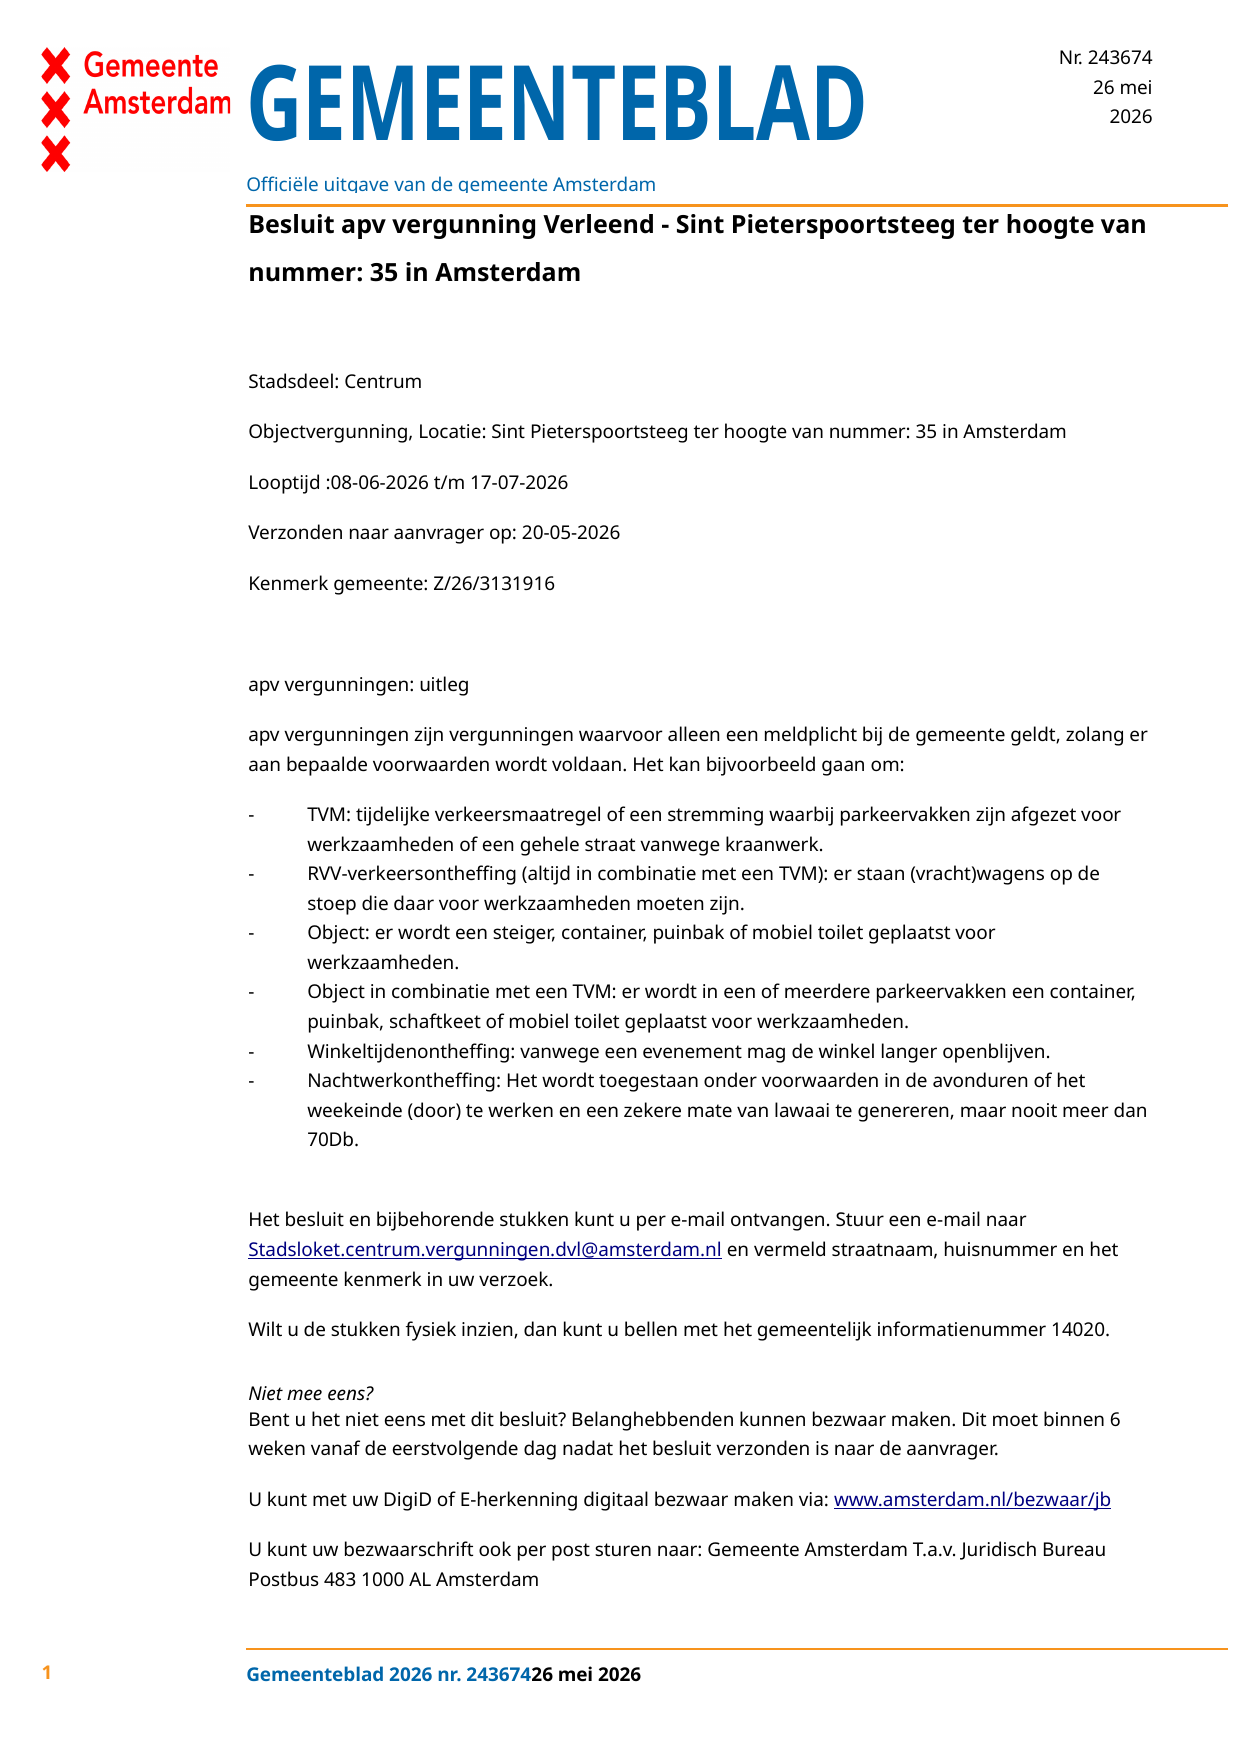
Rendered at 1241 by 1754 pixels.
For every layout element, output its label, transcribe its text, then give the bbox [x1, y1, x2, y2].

text apv vergunningen zijn vergunningen waarvoor alleen een meldplicht bij de gemeente geldt, zolang er aan bepaalde voorwaarden wordt voldaan. Het kan bijvoorbeeld gaan om: [248, 721, 1152, 777]
list Nachtwerkontheffing: Het wordt toegestaan onder voorwaarden in de avonduren of het weekeinde (door) te werken en een zekere mate van lawaai te genereren, maar nooit meer dan 70Db. [248, 1067, 1152, 1152]
text Het besluit en bijbehorende stukken kunt u per e-mail ontvangen. Stuur een e-mail naar Stadsloket.centrum.vergunningen.dvl@amsterdam.nl en vermeld straatnaam, huisnummer en het gemeente kenmerk in uw verzoek. [248, 1207, 1152, 1292]
text Bent u het niet eens met dit besluit? Belanghebbenden kunnen bezwaar maken. Dit moet binnen 6 weken vanaf de eerstvolgende dag nadat het besluit verzonden is naar de aanvrager. [248, 1406, 1152, 1461]
list Object in combinatie met een TVM: er wordt in een of meerdere parkeervakken een container, puinbak, schaftkeet of mobiel toilet geplaatst voor werkzaamheden. [248, 979, 1152, 1034]
picture [41, 47, 231, 172]
text Kenmerk gemeente: Z/26/3131916 [248, 570, 1152, 596]
text Looptijd :08-06-2026 t/m 17-07-2026 [248, 469, 1152, 495]
list TVM: tijdelijke verkeersmaatregel of een stremming waarbij parkeervakken zijn afgezet voor werkzaamheden of een gehele straat vanwege kraanwerk. [248, 801, 1152, 857]
text Besluit apv vergunning Verleend - Sint Pieterspoortsteeg ter hoogte van nummer: 35 in Amsterdam [248, 207, 1152, 288]
text Wilt u de stukken fysiek inzien, dan kunt u bellen met het gemeentelijk informatienummer 14020. [248, 1316, 1152, 1342]
text Stadsdeel: Centrum [248, 368, 1152, 394]
text Objectvergunning, Locatie: Sint Pieterspoortsteeg ter hoogte van nummer: 35 in Amsterdam [248, 419, 1152, 444]
list RVV-verkeersontheffing (altijd in combinatie met een TVM): er staan (vracht)wagens op de stoep die daar voor werkzaamheden moeten zijn. [248, 860, 1152, 916]
text Niet mee eens? [248, 1380, 1152, 1406]
list Object: er wordt een steiger, container, puinbak of mobiel toilet geplaatst voor werkzaamheden. [248, 919, 1152, 975]
text Verzonden naar aanvrager op: 20-05-2026 [248, 519, 1152, 545]
text U kunt met uw DigiD of E-herkenning digitaal bezwaar maken via: www.amsterdam.nl/bezwaar/jb [248, 1486, 1152, 1512]
list Winkeltijdenontheffing: vanwege een evenement mag de winkel langer openblijven. [248, 1038, 1152, 1064]
text apv vergunningen: uitleg [248, 671, 1152, 697]
text U kunt uw bezwaarschrift ook per post sturen naar: Gemeente Amsterdam T.a.v. Juridisch Bureau Postbus 483 1000 AL Amsterdam [248, 1536, 1152, 1592]
